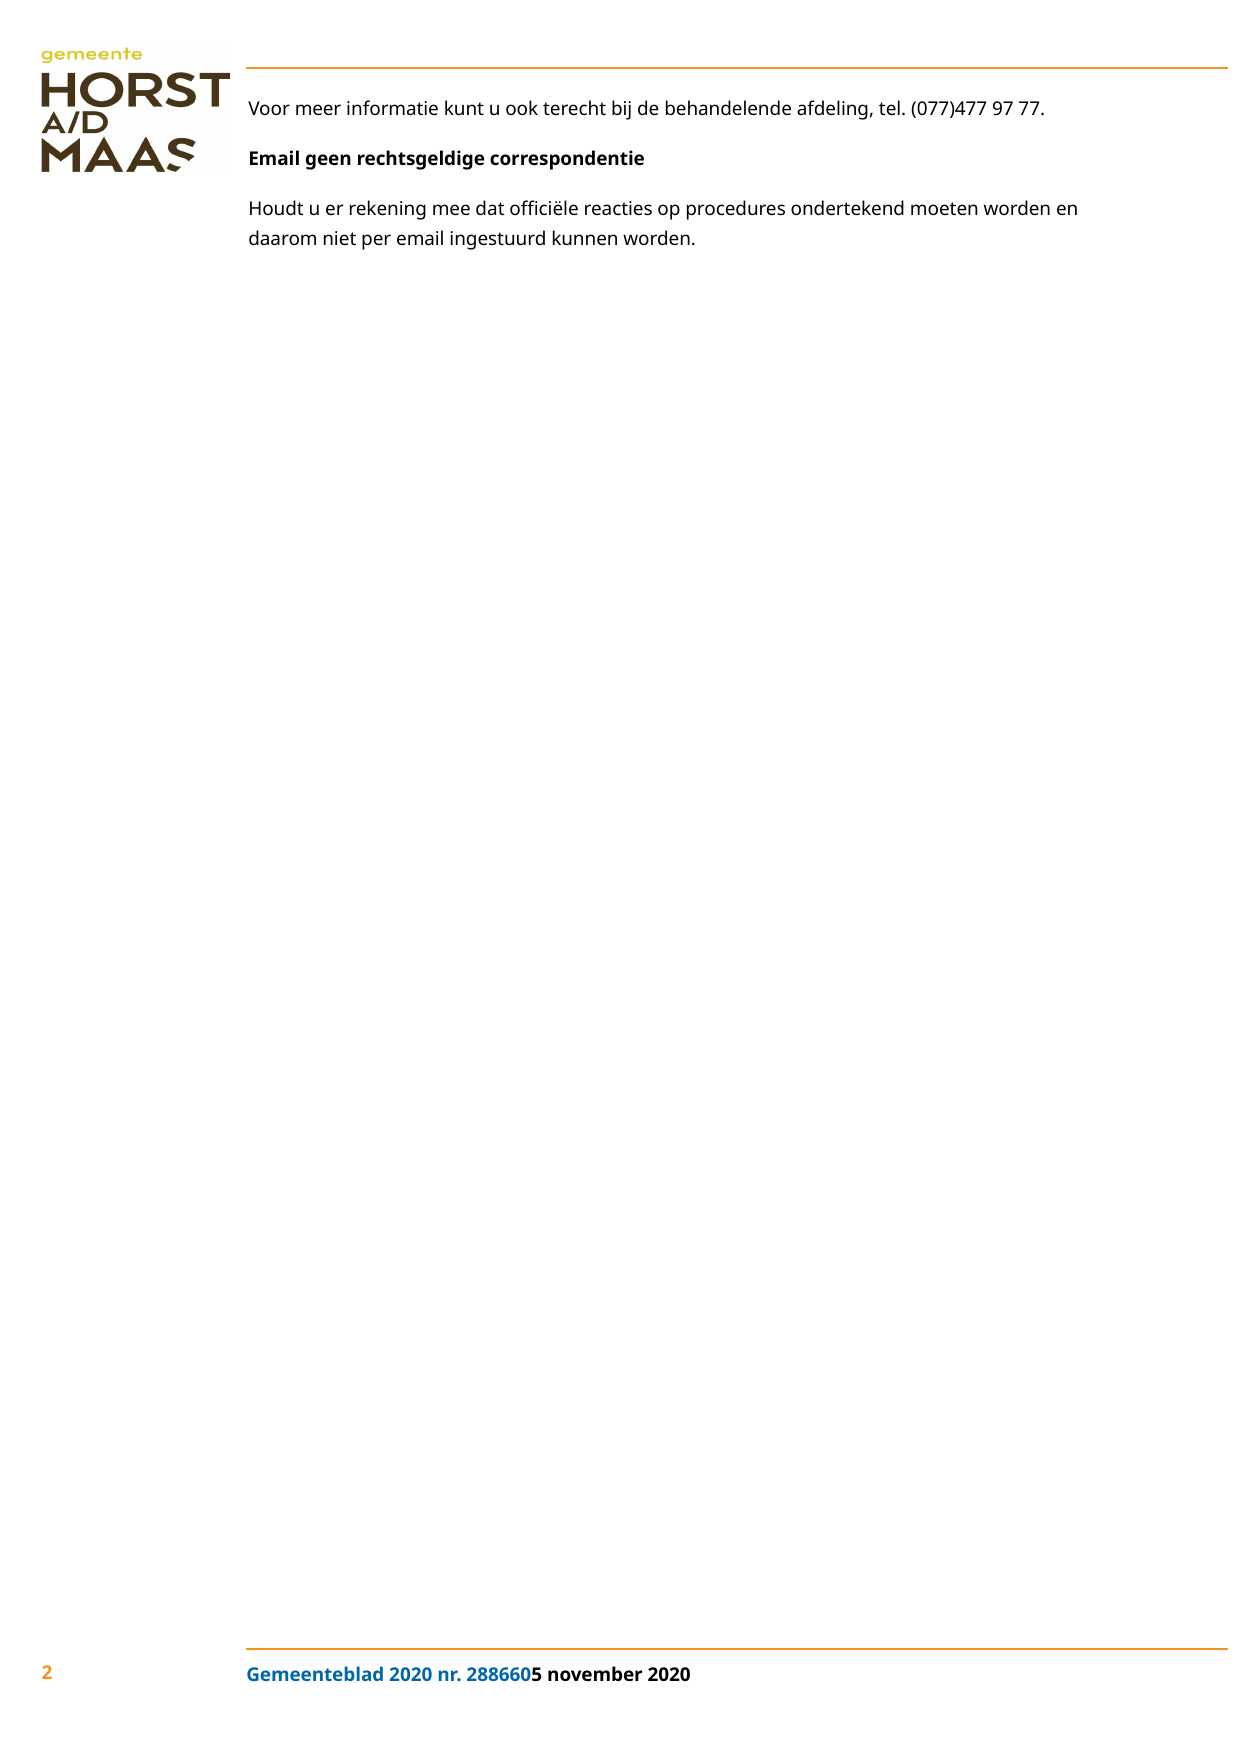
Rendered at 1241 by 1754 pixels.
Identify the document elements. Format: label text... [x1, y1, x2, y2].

text Voor meer informatie kunt u ook terecht bij de behandelende afdeling, tel. (077)477 97 77. [248, 95, 1152, 121]
text Houdt u er rekening mee dat officiële reacties op procedures ondertekend moeten worden en daarom niet per email ingestuurd kunnen worden. [248, 196, 1152, 251]
text Email geen rechtsgeldige correspondentie [248, 145, 1152, 171]
picture [41, 47, 231, 172]
